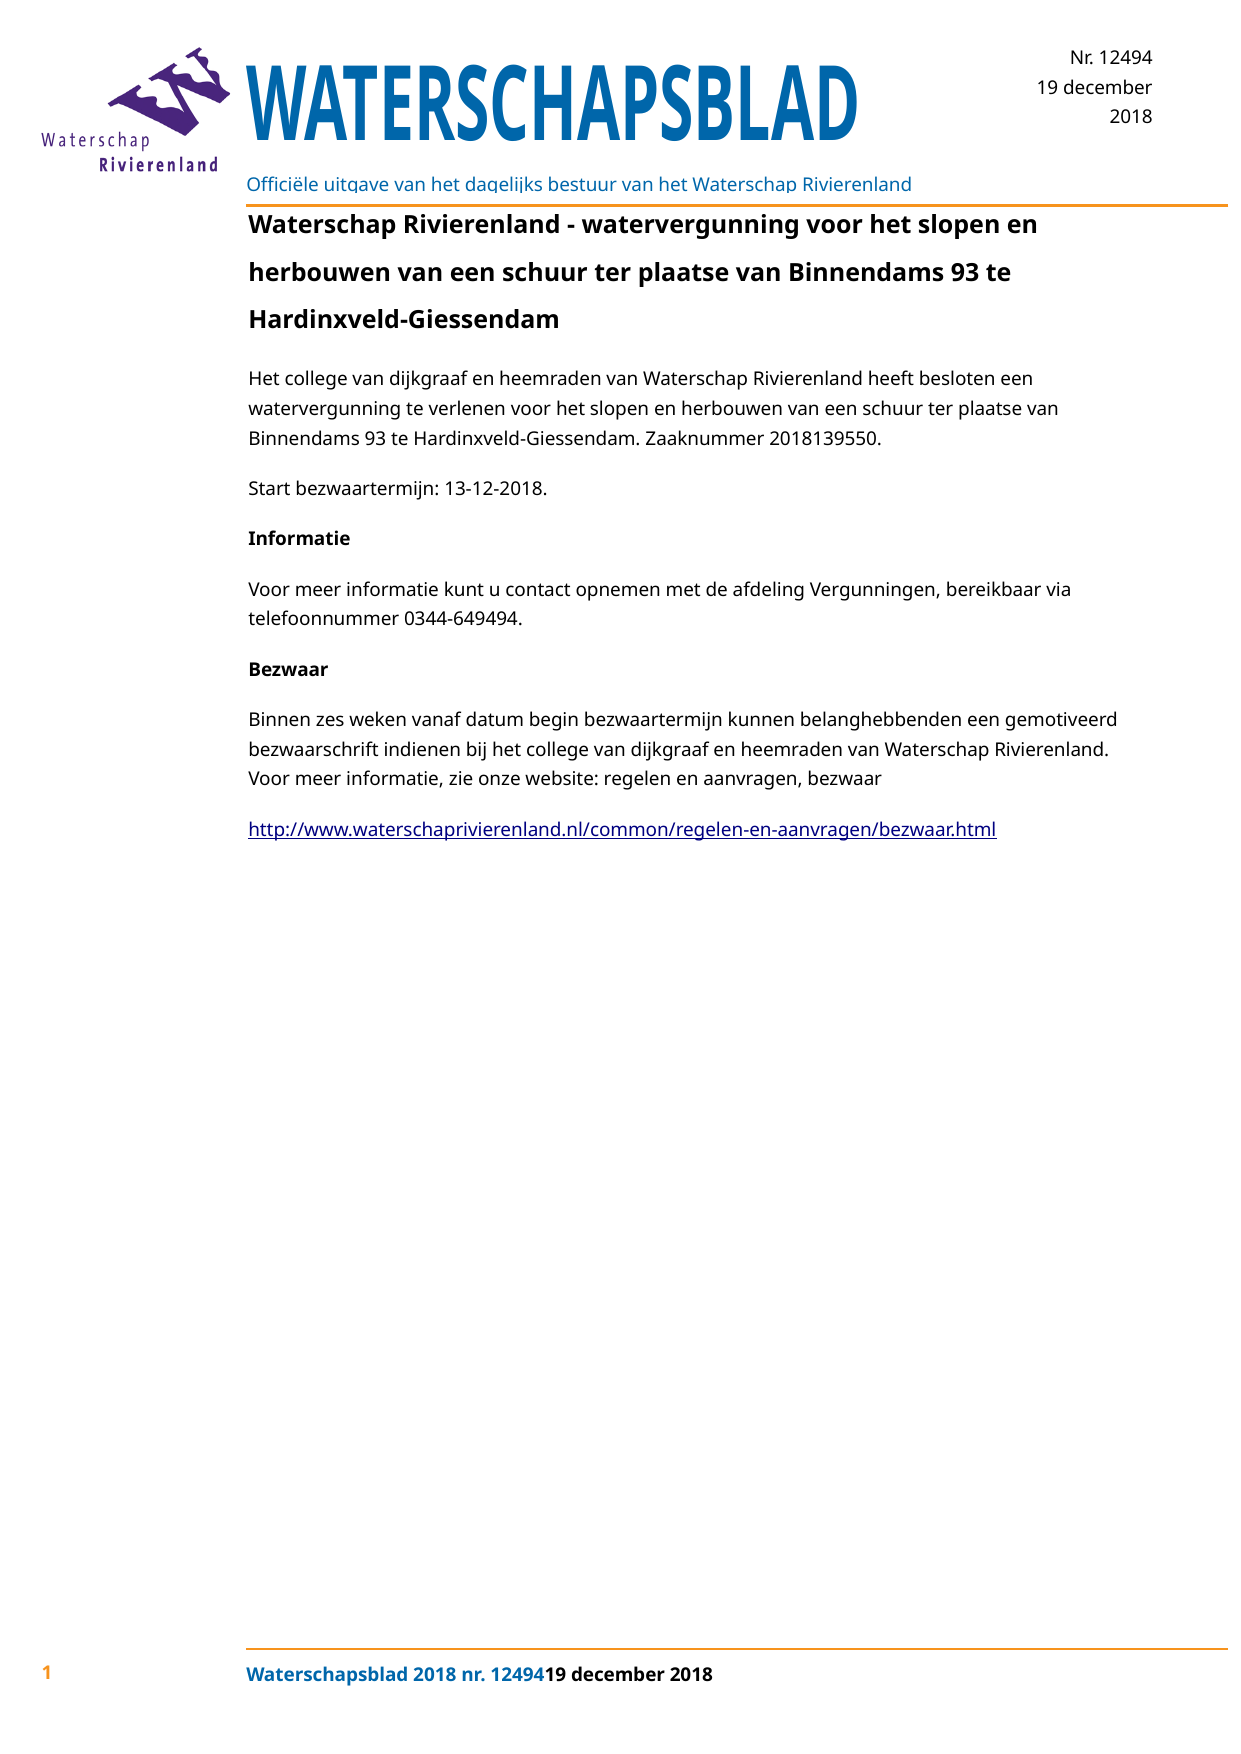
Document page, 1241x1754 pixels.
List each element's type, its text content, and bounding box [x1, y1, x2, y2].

text Bezwaar [248, 656, 1152, 682]
picture [41, 47, 231, 172]
text Informatie [248, 526, 1152, 551]
text Binnen zes weken vanaf datum begin bezwaartermijn kunnen belanghebbenden een gemotiveerd bezwaarschrift indienen bij het college van dijkgraaf en heemraden van Waterschap Rivierenland. Voor meer informatie, zie onze website: regelen en aanvragen, bezwaar [248, 706, 1152, 791]
text Voor meer informatie kunt u contact opnemen met de afdeling Vergunningen, bereikbaar via telefoonnummer 0344-649494. [248, 576, 1152, 631]
text Het college van dijkgraaf en heemraden van Waterschap Rivierenland heeft besloten een watervergunning te verlenen voor het slopen en herbouwen van een schuur ter plaatse van Binnendams 93 te Hardinxveld-Giessendam. Zaaknummer 2018139550. [248, 366, 1152, 450]
text Waterschap Rivierenland - watervergunning voor het slopen en herbouwen van een schuur ter plaatse van Binnendams 93 te Hardinxveld-Giessendam [248, 207, 1152, 336]
text Start bezwaartermijn: 13-12-2018. [248, 475, 1152, 501]
text http://www.waterschaprivierenland.nl/common/regelen-en-aanvragen/bezwaar.html [248, 816, 1152, 842]
